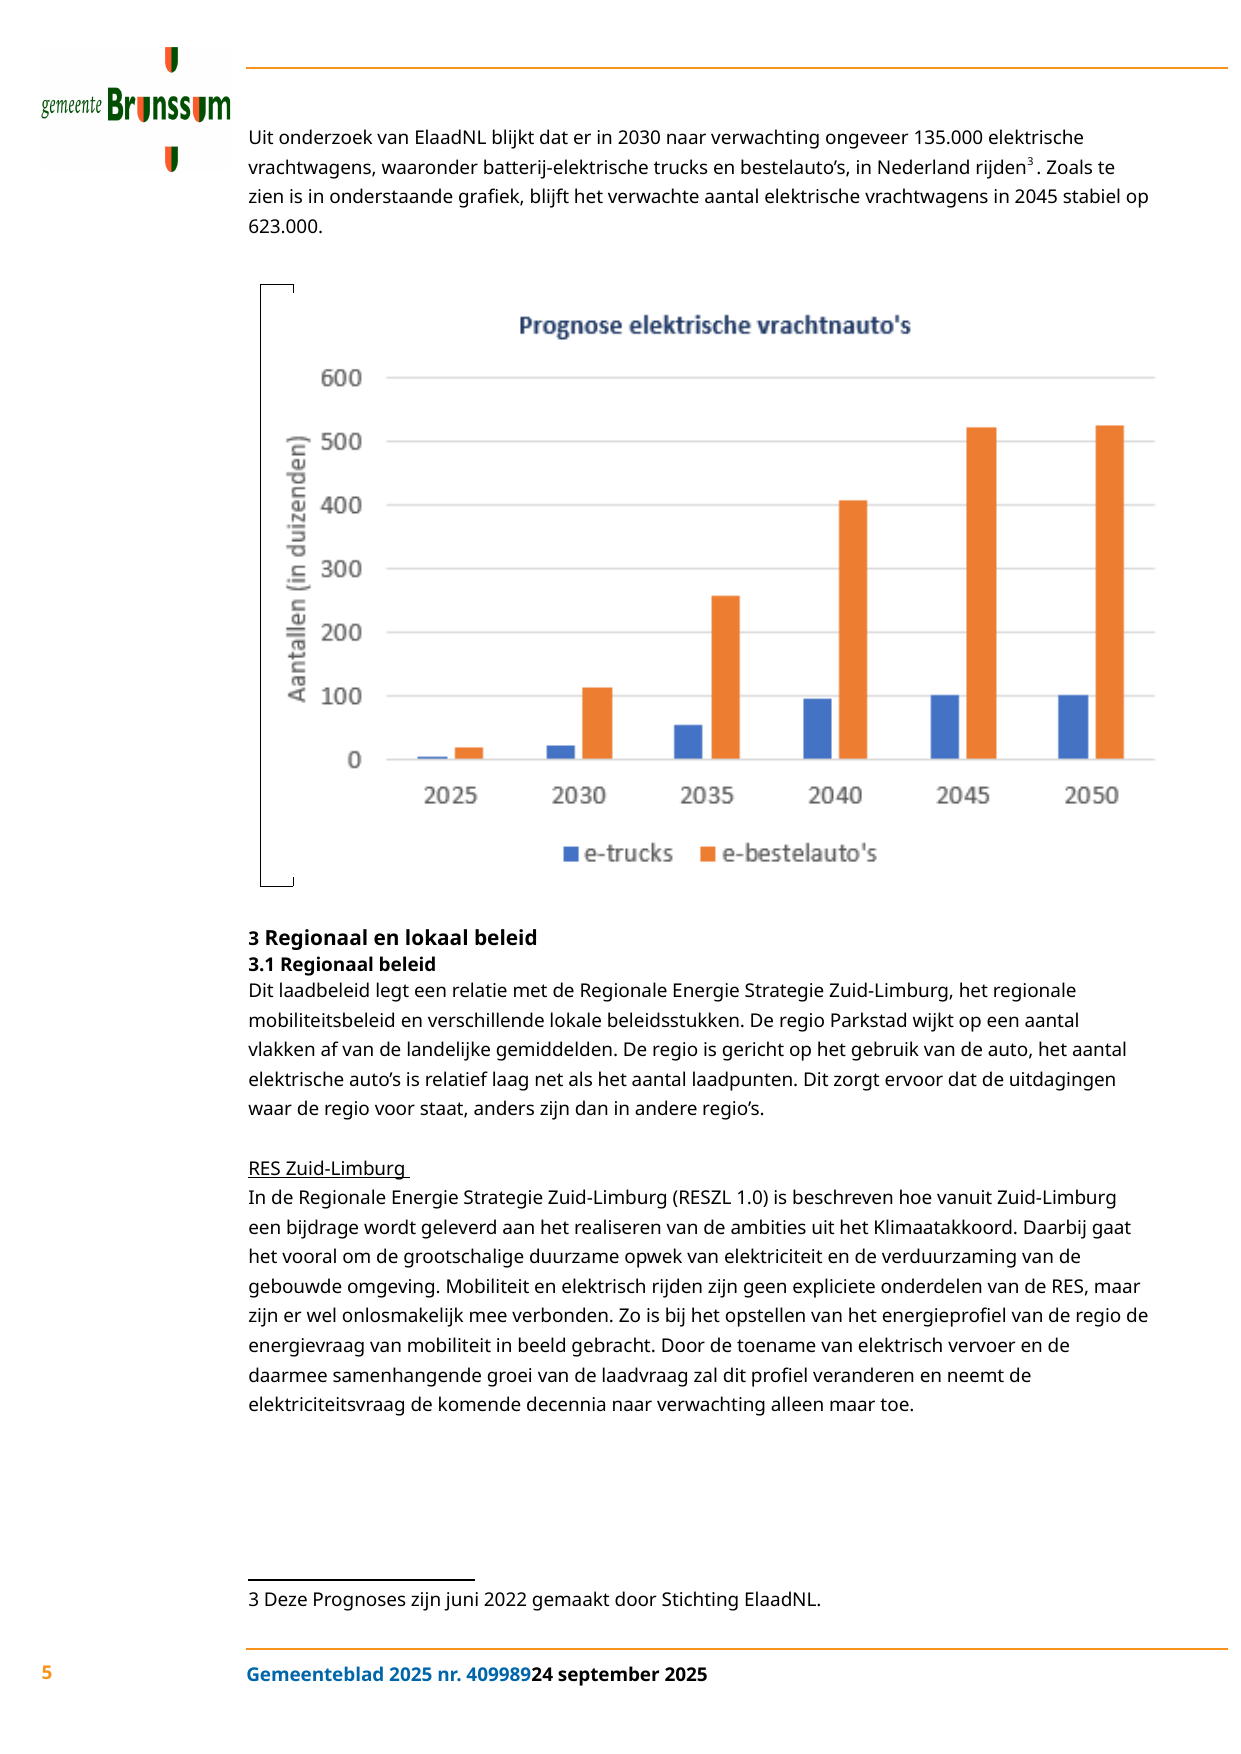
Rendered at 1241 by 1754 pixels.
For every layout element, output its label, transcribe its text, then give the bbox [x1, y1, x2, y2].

text RES Zuid-Limburg [248, 1155, 1152, 1180]
text In de Regionale Energie Strategie Zuid-Limburg (RESZL 1.0) is beschreven hoe vanuit Zuid-Limburg een bijdrage wordt geleverd aan het realiseren van de ambities uit het Klimaatakkoord. Daarbij gaat het vooral om de grootschalige duurzame opwek van elektriciteit en de verduurzaming van de gebouwde omgeving. Mobiliteit en elektrisch rijden zijn geen expliciete onderdelen van de RES, maar zijn er wel onlosmakelijk mee verbonden. Zo is bij het opstellen van het energieprofiel van de regio de energievraag van mobiliteit in beeld gebracht. Door de toename van elektrisch vervoer en de daarmee samenhangende groei van de laadvraag zal dit profiel veranderen en neemt de elektriciteitsvraag de komende decennia naar verwachting alleen maar toe. [248, 1184, 1152, 1417]
text Uit onderzoek van ElaadNL blijkt dat er in 2030 naar verwachting ongeveer 135.000 elektrische vrachtwagens, waaronder batterij-elektrische trucks en bestelauto’s, in Nederland rijden. Zoals te zien is in onderstaande grafiek, blijft het verwachte aantal elektrische vrachtwagens in 2045 stabiel op 623.000. [248, 124, 1152, 239]
text Deze Prognoses zijn juni 2022 gemaakt door Stichting ElaadNL. [248, 1586, 1152, 1612]
text Dit laadbeleid legt een relatie met de Regionale Energie Strategie Zuid-Limburg, het regionale mobiliteitsbeleid en verschillende lokale beleidsstukken. De regio Parkstad wijkt op een aantal vlakken af van de landelijke gemiddelden. De regio is gericht op het gebruik van de auto, het aantal elektrische auto’s is relatief laag net als het aantal laadpunten. Dit zorgt ervoor dat de uitdagingen waar de regio voor staat, anders zijn dan in andere regio’s. [248, 977, 1152, 1121]
text 3.1 Regionaal beleid [248, 951, 1152, 977]
picture [268, 293, 1173, 877]
picture [41, 47, 231, 172]
text 3 Regionaal en lokaal beleid [248, 923, 1152, 951]
